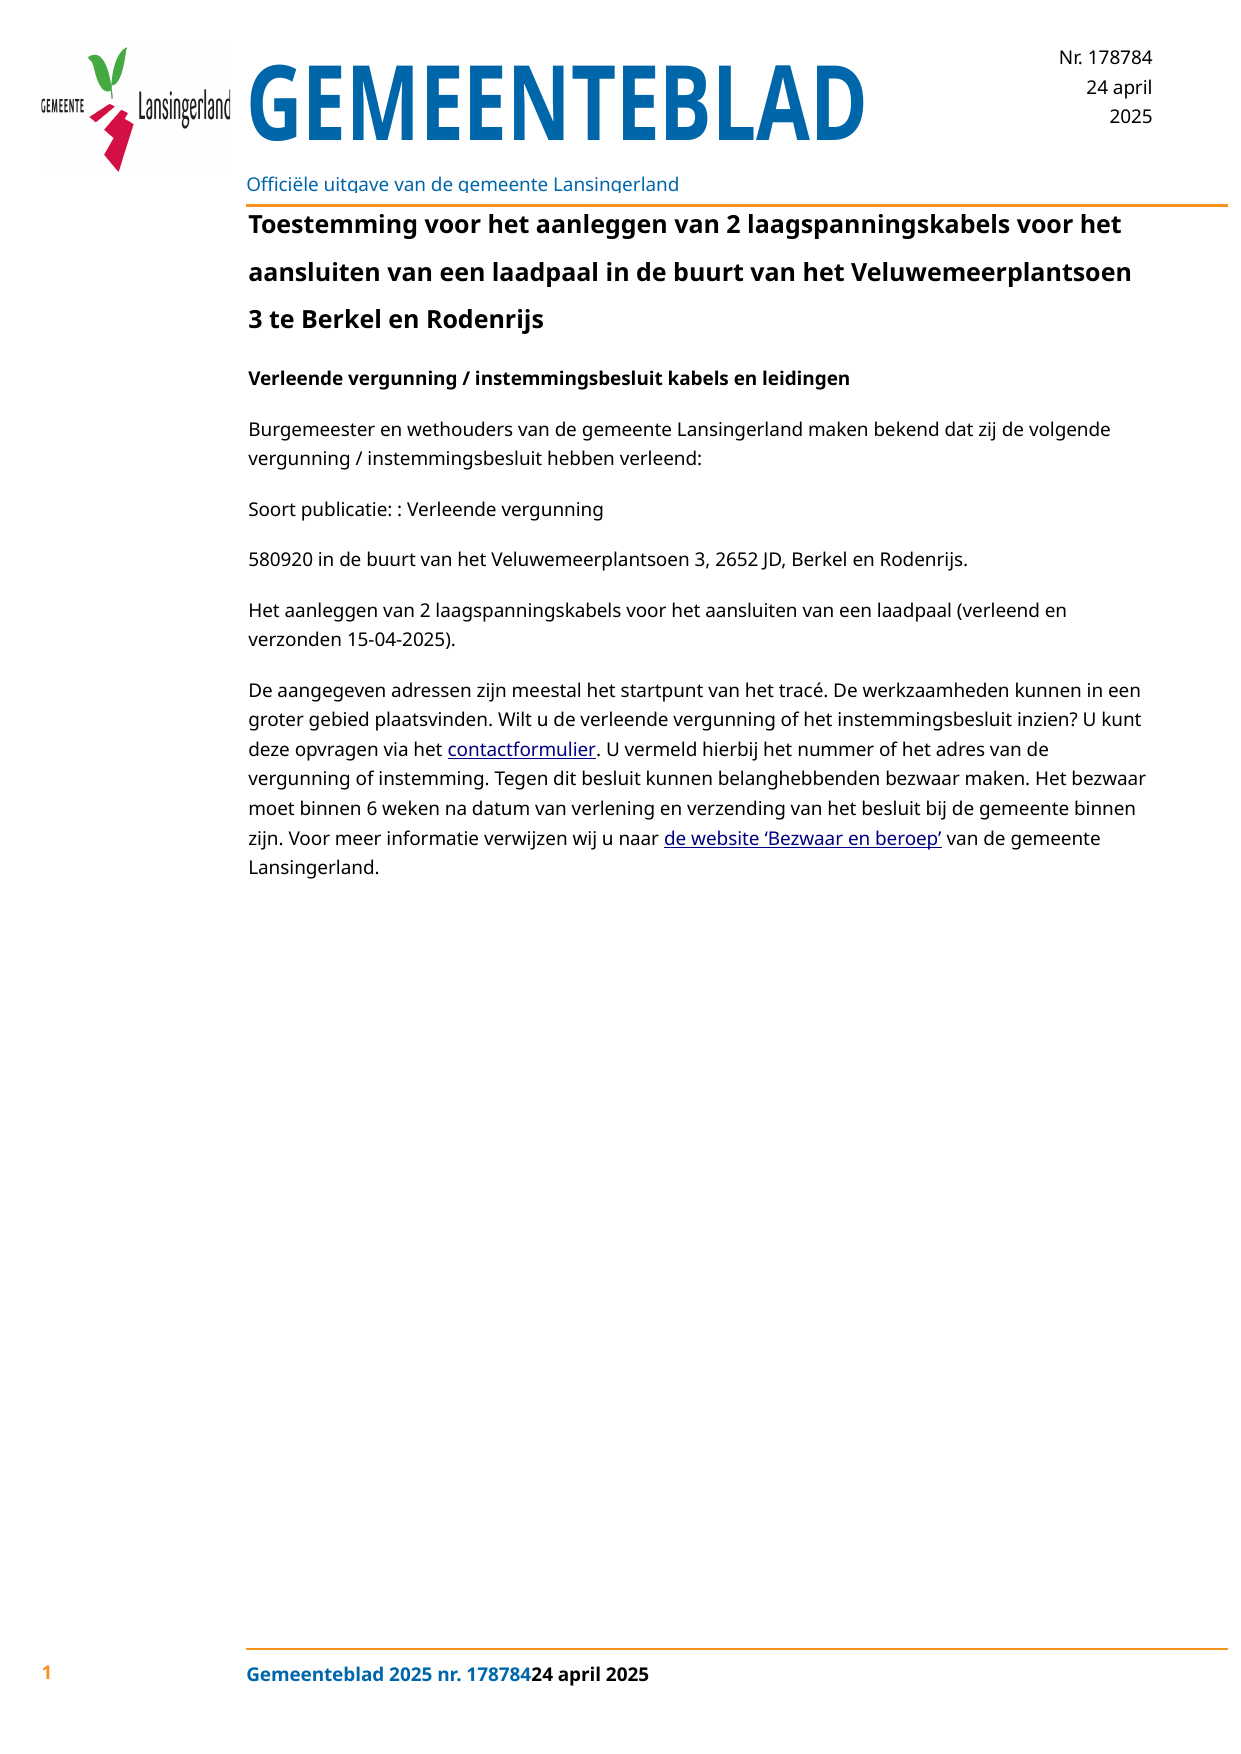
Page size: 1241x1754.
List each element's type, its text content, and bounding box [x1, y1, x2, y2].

text 580920 in de buurt van het Veluwemeerplantsoen 3, 2652 JD, Berkel en Rodenrijs. [248, 546, 1152, 572]
text De aangegeven adressen zijn meestal het startpunt van het tracé. De werkzaamheden kunnen in een groter gebied plaatsvinden. Wilt u de verleende vergunning of het instemmingsbesluit inzien? U kunt deze opvragen via het contactformulier. U vermeld hierbij het nummer of het adres van de vergunning of instemming. Tegen dit besluit kunnen belanghebbenden bezwaar maken. Het bezwaar moet binnen 6 weken na datum van verlening en verzending van het besluit bij de gemeente binnen zijn. Voor meer informatie verwijzen wij u naar de website ‘Bezwaar en beroep’ van de gemeente Lansingerland. [248, 677, 1152, 880]
text Verleende vergunning / instemmingsbesluit kabels en leidingen [248, 366, 1152, 391]
text Soort publicatie: : Verleende vergunning [248, 496, 1152, 522]
text Burgemeester en wethouders van de gemeente Lansingerland maken bekend dat zij de volgende vergunning / instemmingsbesluit hebben verleend: [248, 416, 1152, 471]
picture [41, 47, 231, 172]
text Toestemming voor het aanleggen van 2 laagspanningskabels voor het aansluiten van een laadpaal in de buurt van het Veluwemeerplantsoen 3 te Berkel en Rodenrijs [248, 207, 1152, 336]
text Het aanleggen van 2 laagspanningskabels voor het aansluiten van een laadpaal (verleend en verzonden 15-04-2025). [248, 597, 1152, 652]
